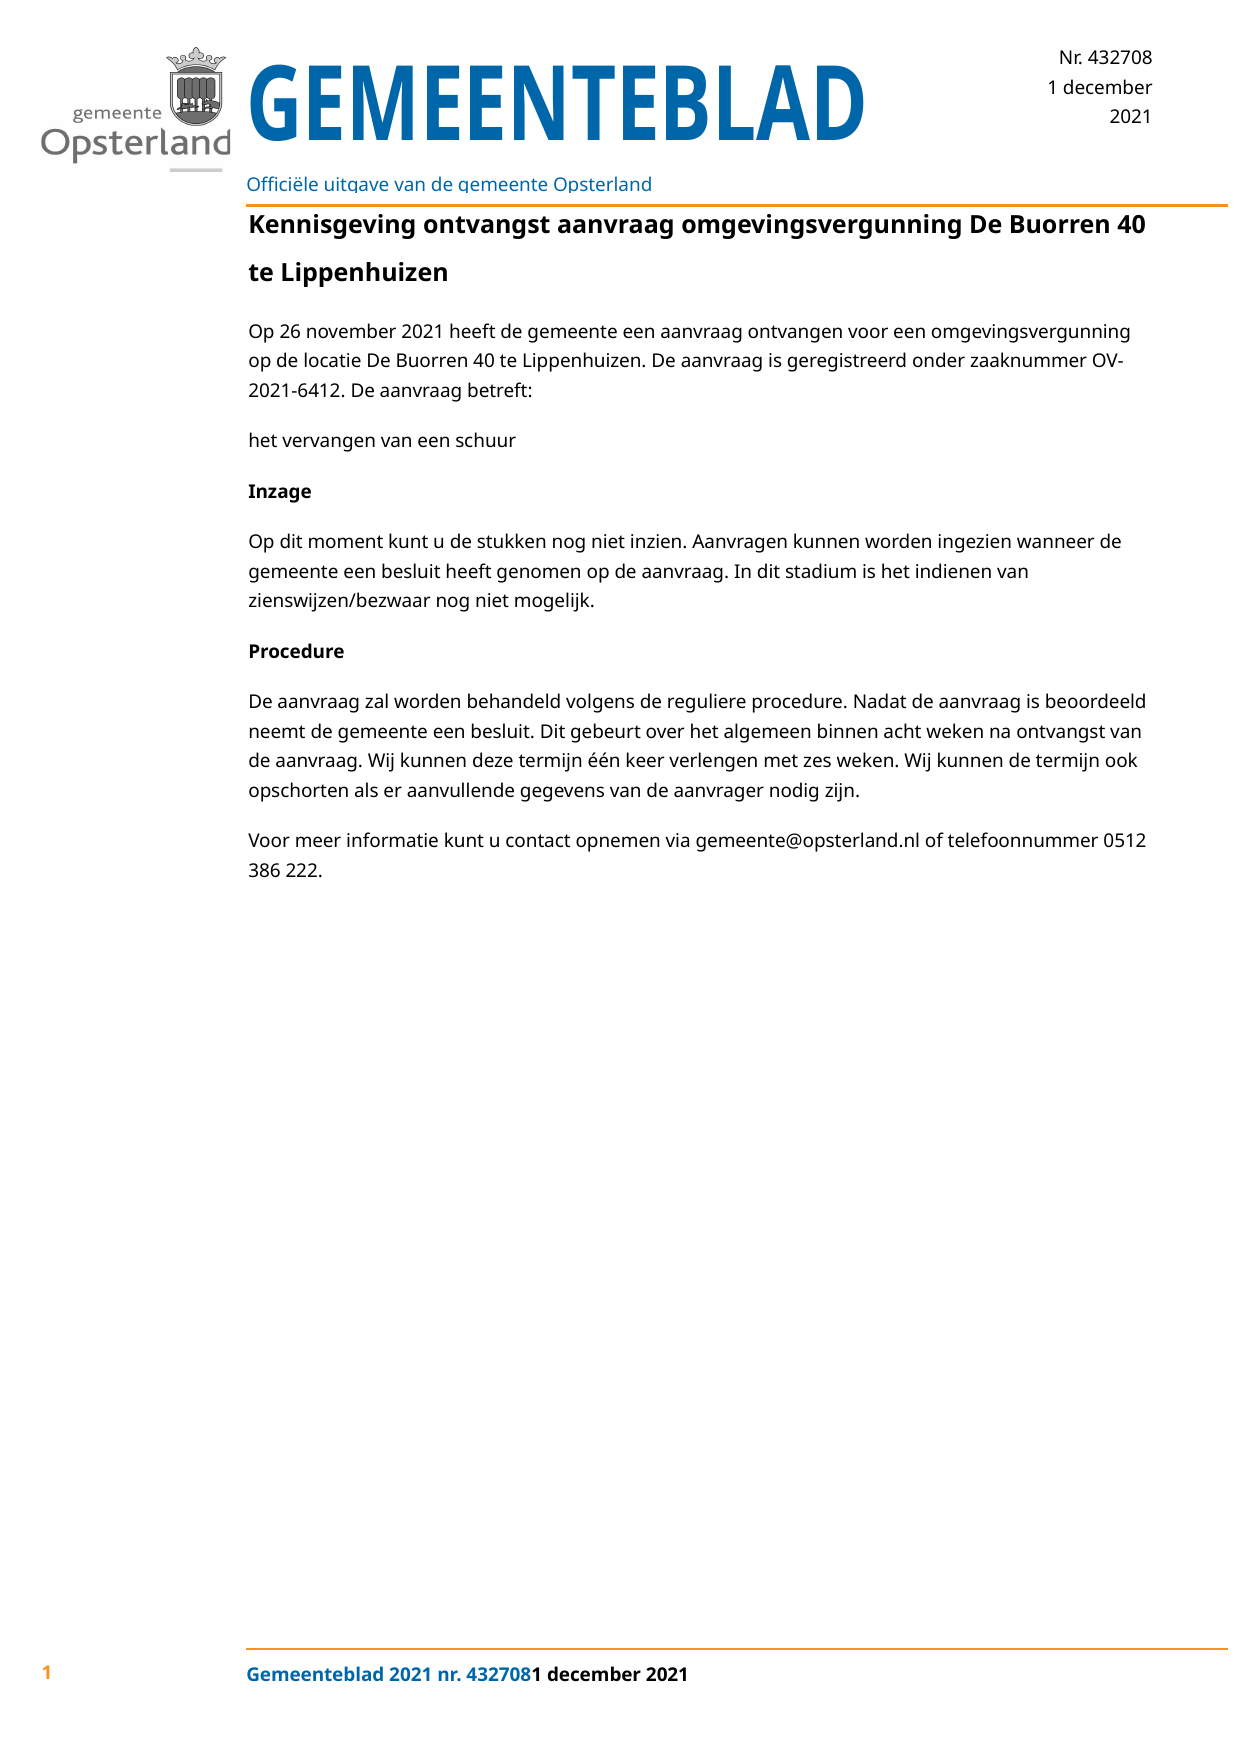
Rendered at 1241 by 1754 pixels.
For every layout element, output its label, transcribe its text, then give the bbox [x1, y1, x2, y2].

text het vervangen van een schuur [248, 427, 1152, 453]
picture [41, 47, 231, 172]
text Kennisgeving ontvangst aanvraag omgevingsvergunning De Buorren 40 te Lippenhuizen [248, 207, 1152, 288]
text Inzage [248, 478, 1152, 504]
text Op 26 november 2021 heeft de gemeente een aanvraag ontvangen voor een omgevingsvergunning op de locatie De Buorren 40 te Lippenhuizen. De aanvraag is geregistreerd onder zaaknummer OV-2021-6412. De aanvraag betreft: [248, 318, 1152, 403]
text De aanvraag zal worden behandeld volgens de reguliere procedure. Nadat de aanvraag is beoordeeld neemt de gemeente een besluit. Dit gebeurt over het algemeen binnen acht weken na ontvangst van de aanvraag. Wij kunnen deze termijn één keer verlengen met zes weken. Wij kunnen de termijn ook opschorten als er aanvullende gegevens van de aanvrager nodig zijn. [248, 688, 1152, 803]
text Op dit moment kunt u de stukken nog niet inzien. Aanvragen kunnen worden ingezien wanneer de gemeente een besluit heeft genomen op de aanvraag. In dit stadium is het indienen van zienswijzen/bezwaar nog niet mogelijk. [248, 528, 1152, 613]
text Voor meer informatie kunt u contact opnemen via gemeente@opsterland.nl of telefoonnummer 0512 386 222. [248, 827, 1152, 883]
text Procedure [248, 638, 1152, 664]
